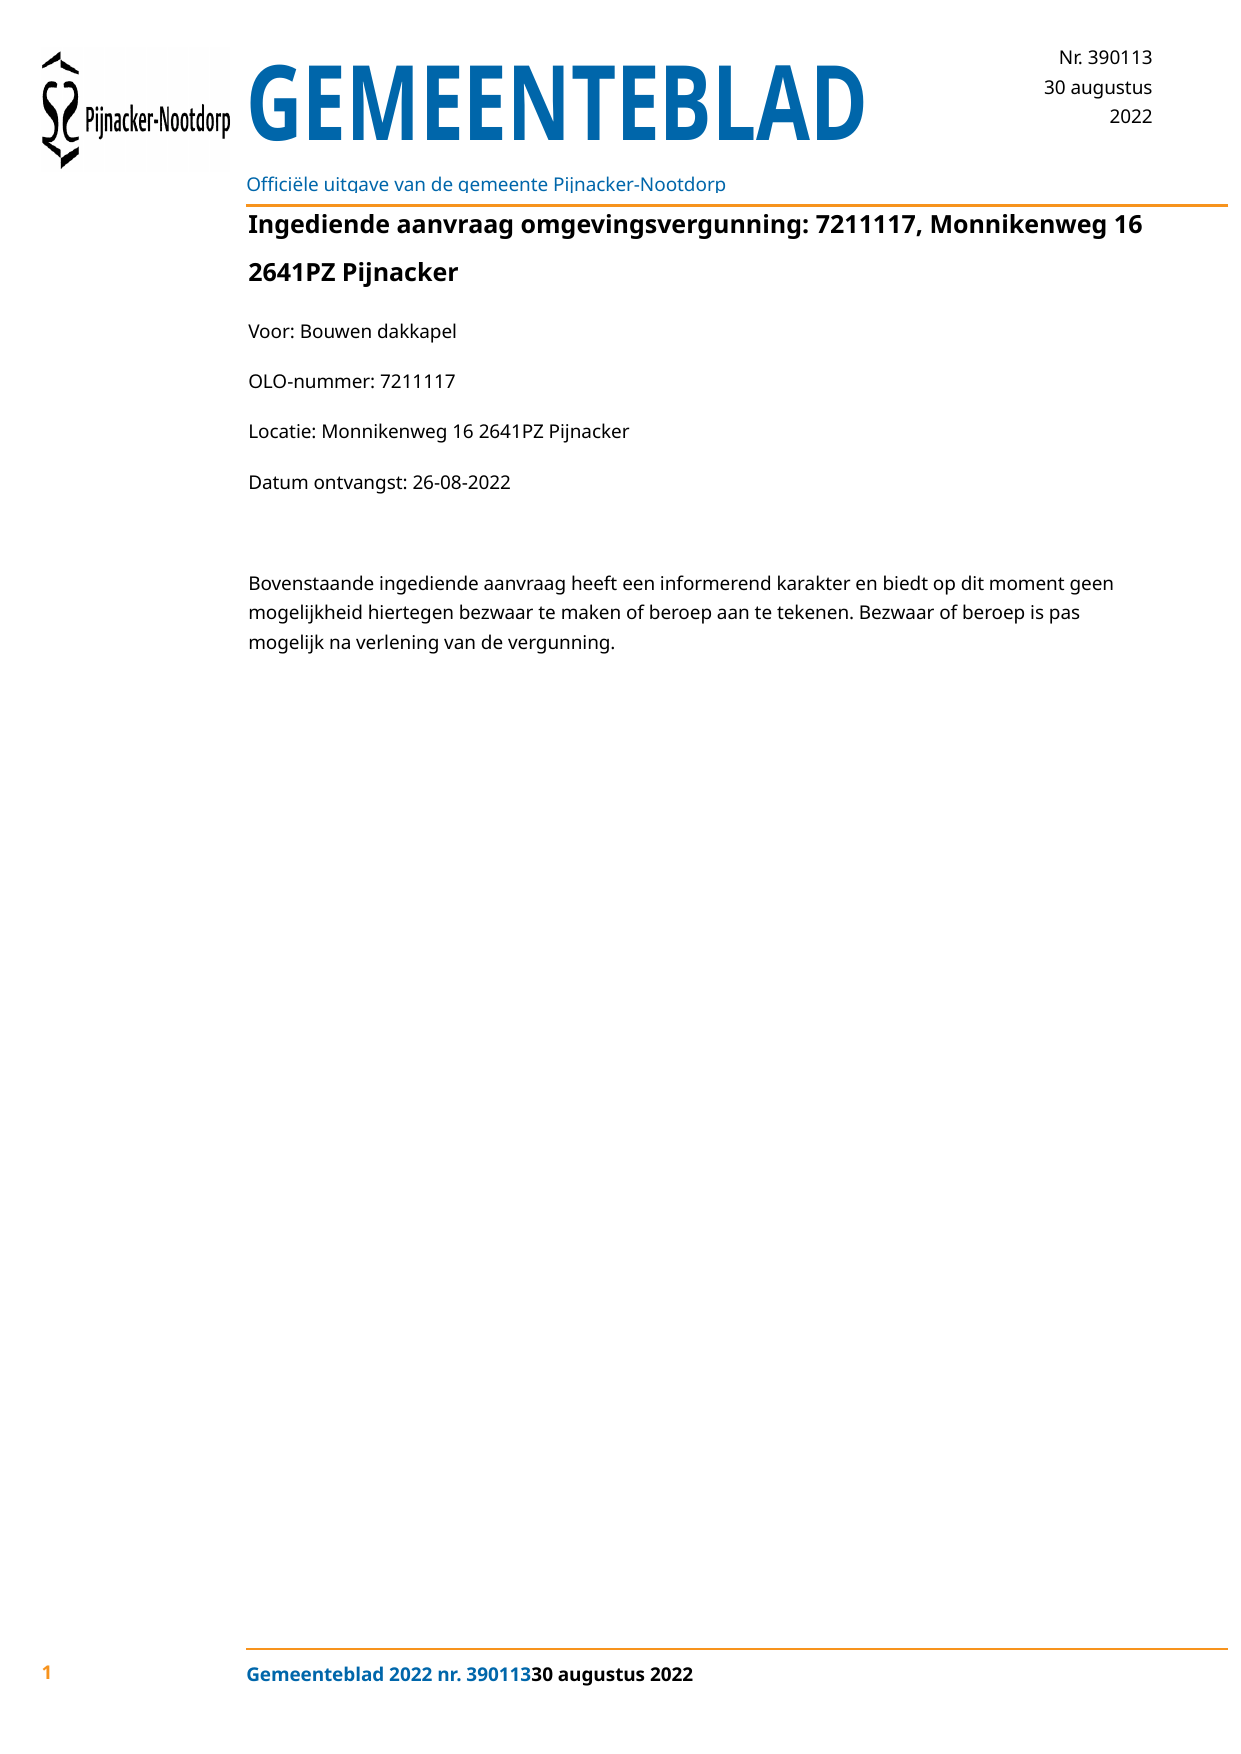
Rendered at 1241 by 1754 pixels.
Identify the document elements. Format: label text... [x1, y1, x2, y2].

text Ingediende aanvraag omgevingsvergunning: 7211117, Monnikenweg 16 2641PZ Pijnacker [248, 207, 1152, 288]
text Bovenstaande ingediende aanvraag heeft een informerend karakter en biedt op dit moment geen mogelijkheid hiertegen bezwaar te maken of beroep aan te tekenen. Bezwaar of beroep is pas mogelijk na verlening van de vergunning. [248, 570, 1152, 655]
text Datum ontvangst: 26-08-2022 [248, 469, 1152, 495]
text OLO-nummer: 7211117 [248, 368, 1152, 394]
picture [41, 47, 231, 172]
text Locatie: Monnikenweg 16 2641PZ Pijnacker [248, 419, 1152, 444]
text Voor: Bouwen dakkapel [248, 318, 1152, 344]
